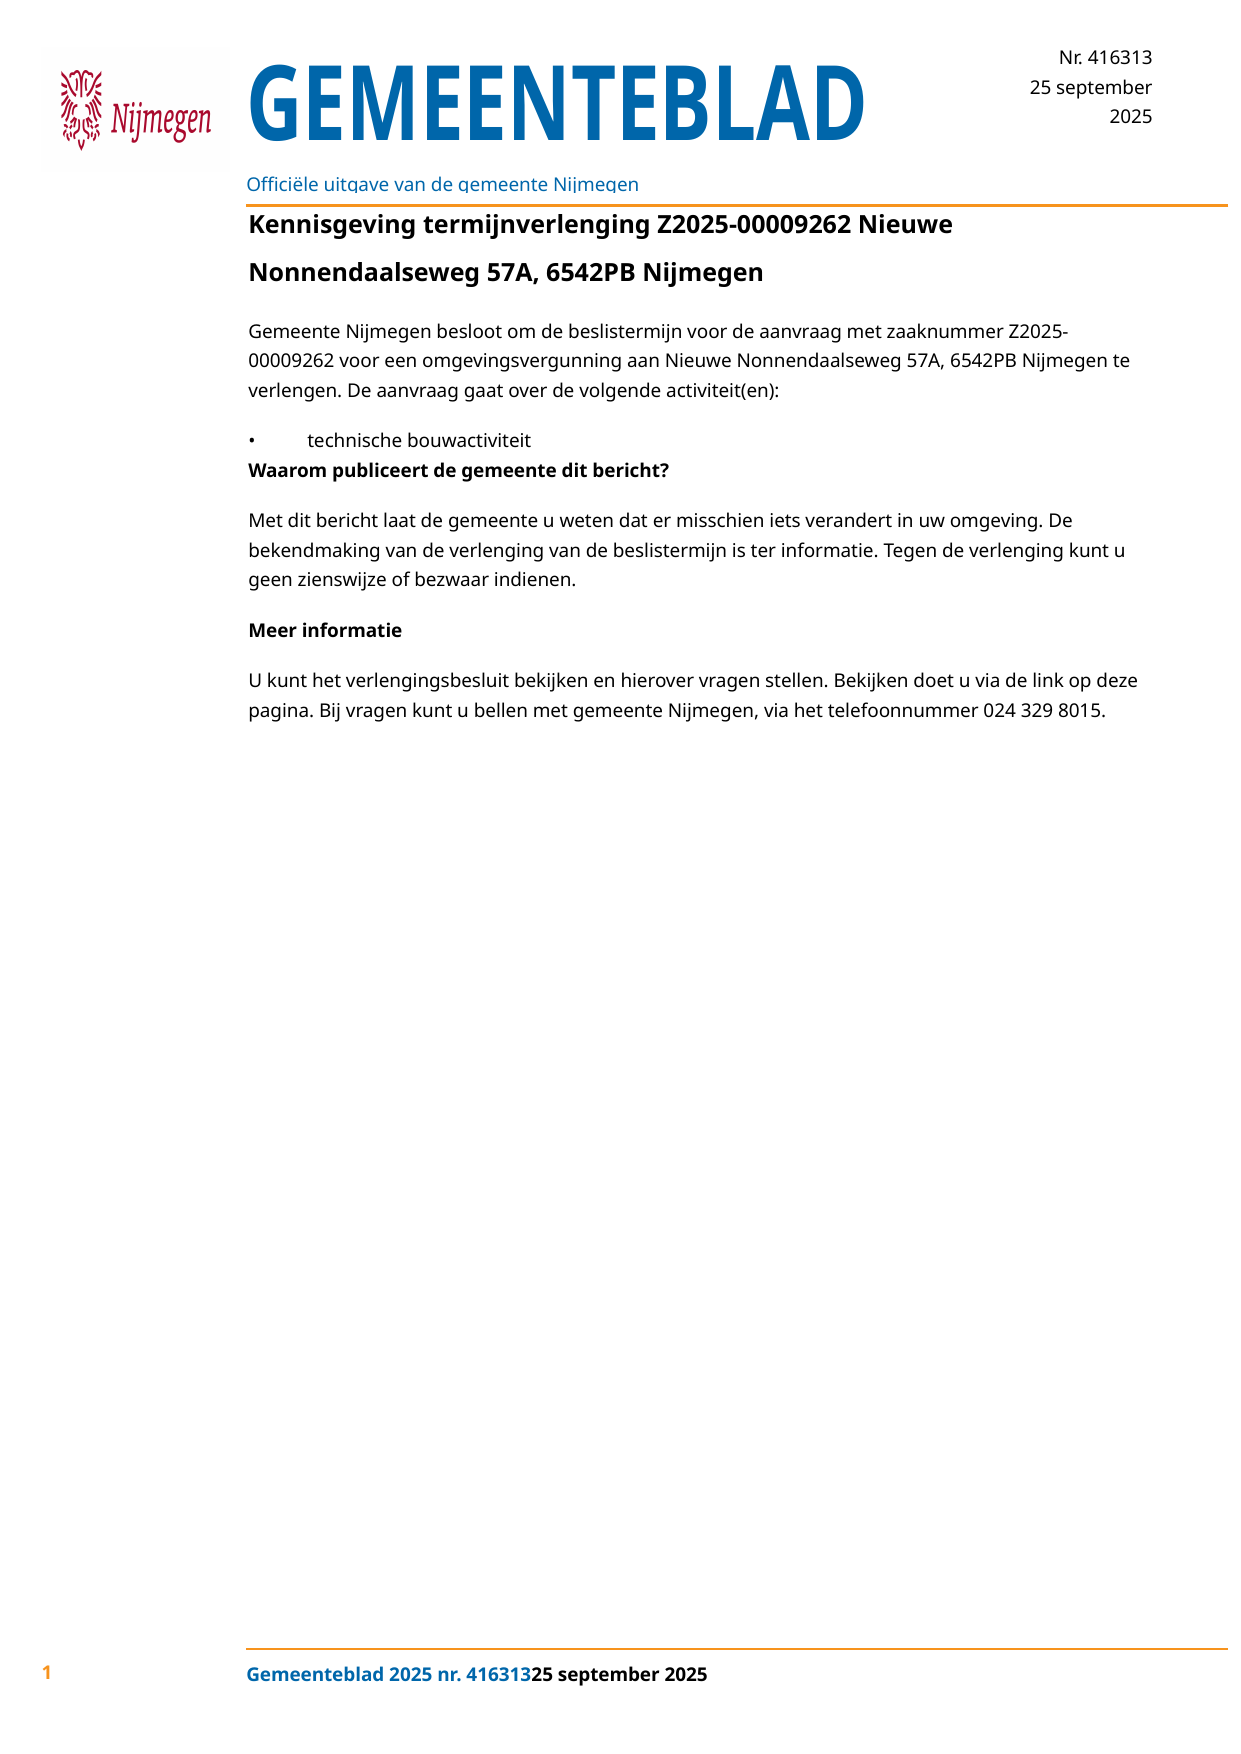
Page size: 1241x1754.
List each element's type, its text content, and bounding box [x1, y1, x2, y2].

text U kunt het verlengingsbesluit bekijken en hierover vragen stellen. Bekijken doet u via de link op deze pagina. Bij vragen kunt u bellen met gemeente Nijmegen, via het telefoonnummer 024 329 8015. [248, 667, 1152, 723]
text Gemeente Nijmegen besloot om de beslistermijn voor de aanvraag met zaaknummer Z2025-00009262 voor een omgevingsvergunning aan Nieuwe Nonnendaalseweg 57A, 6542PB Nijmegen te verlengen. De aanvraag gaat over de volgende activiteit(en): [248, 318, 1152, 403]
list technische bouwactiviteit [248, 427, 1152, 453]
text Kennisgeving termijnverlenging Z2025-00009262 Nieuwe Nonnendaalseweg 57A, 6542PB Nijmegen [248, 207, 1152, 288]
picture [41, 47, 231, 172]
text Waarom publiceert de gemeente dit bericht? [248, 457, 1152, 483]
text Met dit bericht laat de gemeente u weten dat er misschien iets verandert in uw omgeving. De bekendmaking van de verlenging van de beslistermijn is ter informatie. Tegen de verlenging kunt u geen zienswijze of bezwaar indienen. [248, 507, 1152, 592]
text Meer informatie [248, 617, 1152, 643]
